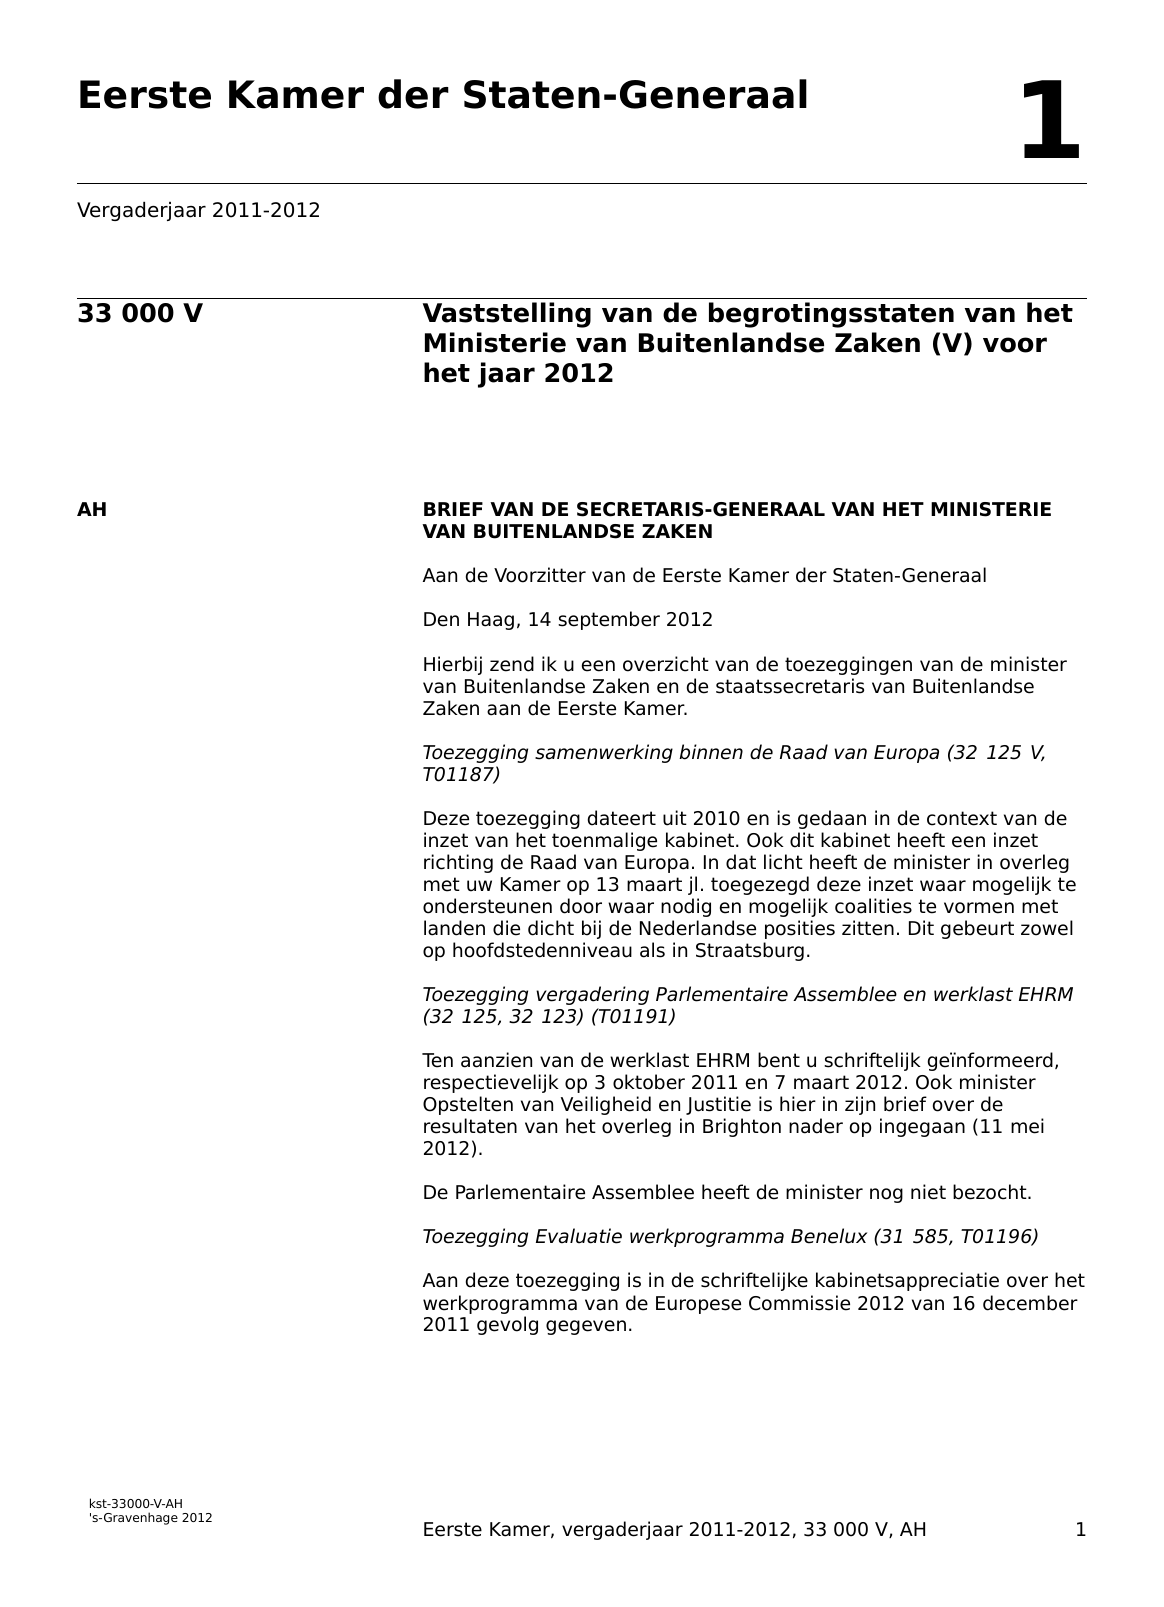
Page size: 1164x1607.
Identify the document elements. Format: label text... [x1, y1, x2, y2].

text 's-Gravenhage 2012 [88, 1511, 323, 1525]
text Hierbij zend ik u een overzicht van de toezeggingen van de minister van Buitenlandse Zaken en de staatssecretaris van Buitenlandse Zaken aan de Eerste Kamer. [422, 653, 1087, 719]
text Aan de Voorzitter van de Eerste Kamer der Staten-Generaal [422, 565, 1087, 587]
text Den Haag, 14 september 2012 [422, 609, 1087, 631]
table_header Eerste Kamer der Staten-Generaal [77, 59, 886, 183]
subtitle AH BRIEF VAN DE SECRETARIS-GENERAAL VAN HET MINISTERIE VAN BUITENLANDSE ZAKEN [77, 499, 1087, 543]
text Deze toezegging dateert uit 2010 en is gedaan in de context van de inzet van het toenmalige kabinet. Ook dit kabinet heeft een inzet richting de Raad van Europa. In dat licht heeft de minister in overleg met uw Kamer op 13 maart jl. toegezegd deze inzet waar mogelijk te ondersteunen door waar nodig en mogelijk coalities te vormen met landen die dicht bij de Nederlandse posities zitten. Dit gebeurt zowel op hoofdstedenniveau als in Straatsburg. [422, 808, 1087, 962]
text Ten aanzien van de werklast EHRM bent u schriftelijk geïnformeerd, respectievelijk op 3 oktober 2011 en 7 maart 2012. Ook minister Opstelten van Veiligheid en Justitie is hier in zijn brief over de resultaten van het overleg in Brighton nader op ingegaan (11 mei 2012). [422, 1050, 1087, 1160]
table_header 1 [886, 59, 1087, 183]
subtitle Toezegging samenwerking binnen de Raad van Europa (32 125 V, T01187) [422, 742, 1087, 786]
subtitle Toezegging Evaluatie werkprogramma Benelux (31 585, T01196) [422, 1226, 1087, 1248]
subtitle Toezegging vergadering Parlementaire Assemblee en werklast EHRM (32 125, 32 123) (T01191) [422, 984, 1087, 1028]
subtitle 33 000 V Vaststelling van de begrotingsstaten van het Ministerie van Buitenlandse Zaken (V) voor het jaar 2012 [77, 299, 1087, 388]
text kst-33000-V-AH [88, 1497, 323, 1511]
text Aan deze toezegging is in de schriftelijke kabinetsappreciatie over het werkprogramma van de Europese Commissie 2012 van 16 december 2011 gevolg gegeven. [422, 1270, 1087, 1336]
table_cell Vergaderjaar 2011-2012 [77, 184, 1087, 298]
text De Parlementaire Assemblee heeft de minister nog niet bezocht. [422, 1182, 1087, 1204]
